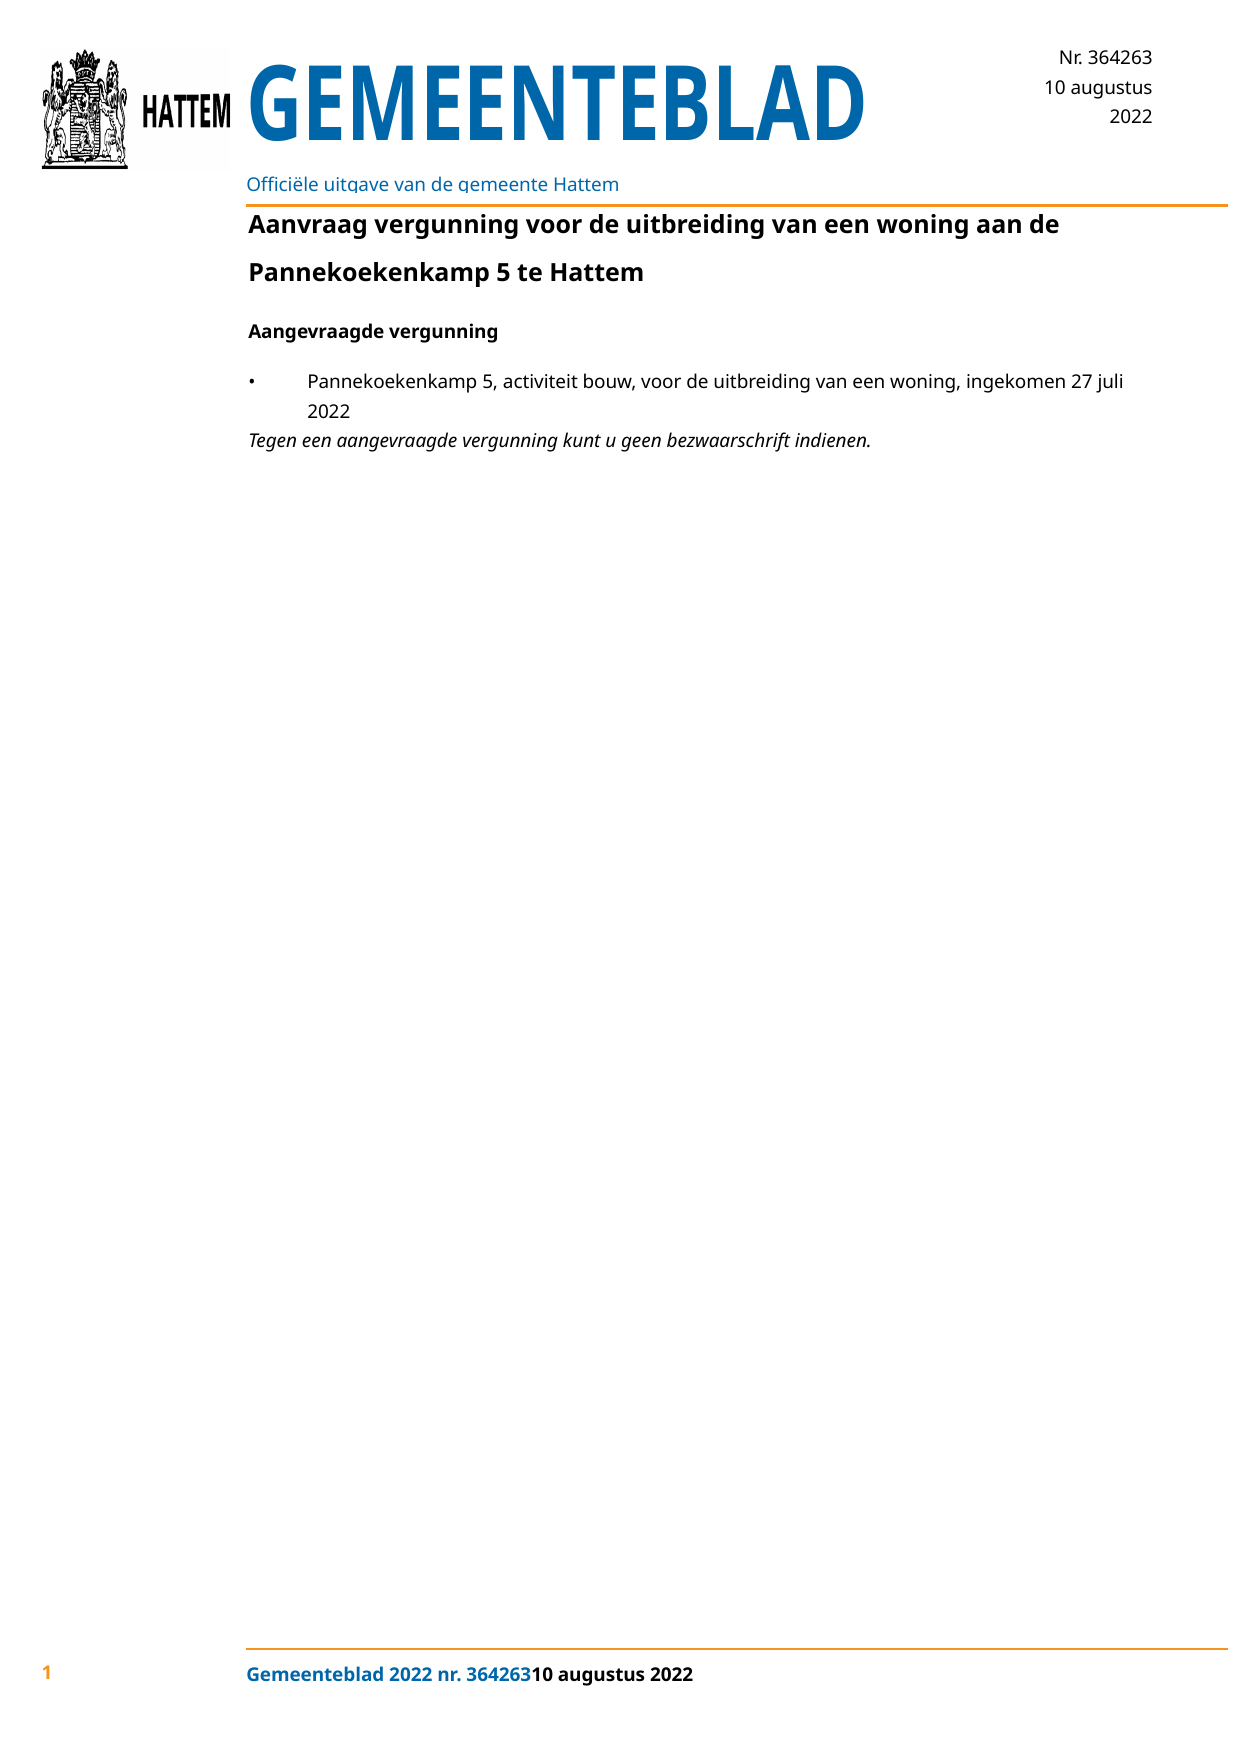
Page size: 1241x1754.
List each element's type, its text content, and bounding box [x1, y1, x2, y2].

list Pannekoekenkamp 5, activiteit bouw, voor de uitbreiding van een woning, ingekomen 27 juli 2022 [248, 368, 1152, 424]
text Tegen een aangevraagde vergunning kunt u geen bezwaarschrift indienen. [248, 427, 1152, 453]
text Aangevraagde vergunning [248, 318, 1152, 344]
text Aanvraag vergunning voor de uitbreiding van een woning aan de Pannekoekenkamp 5 te Hattem [248, 207, 1152, 288]
picture [41, 47, 231, 172]
